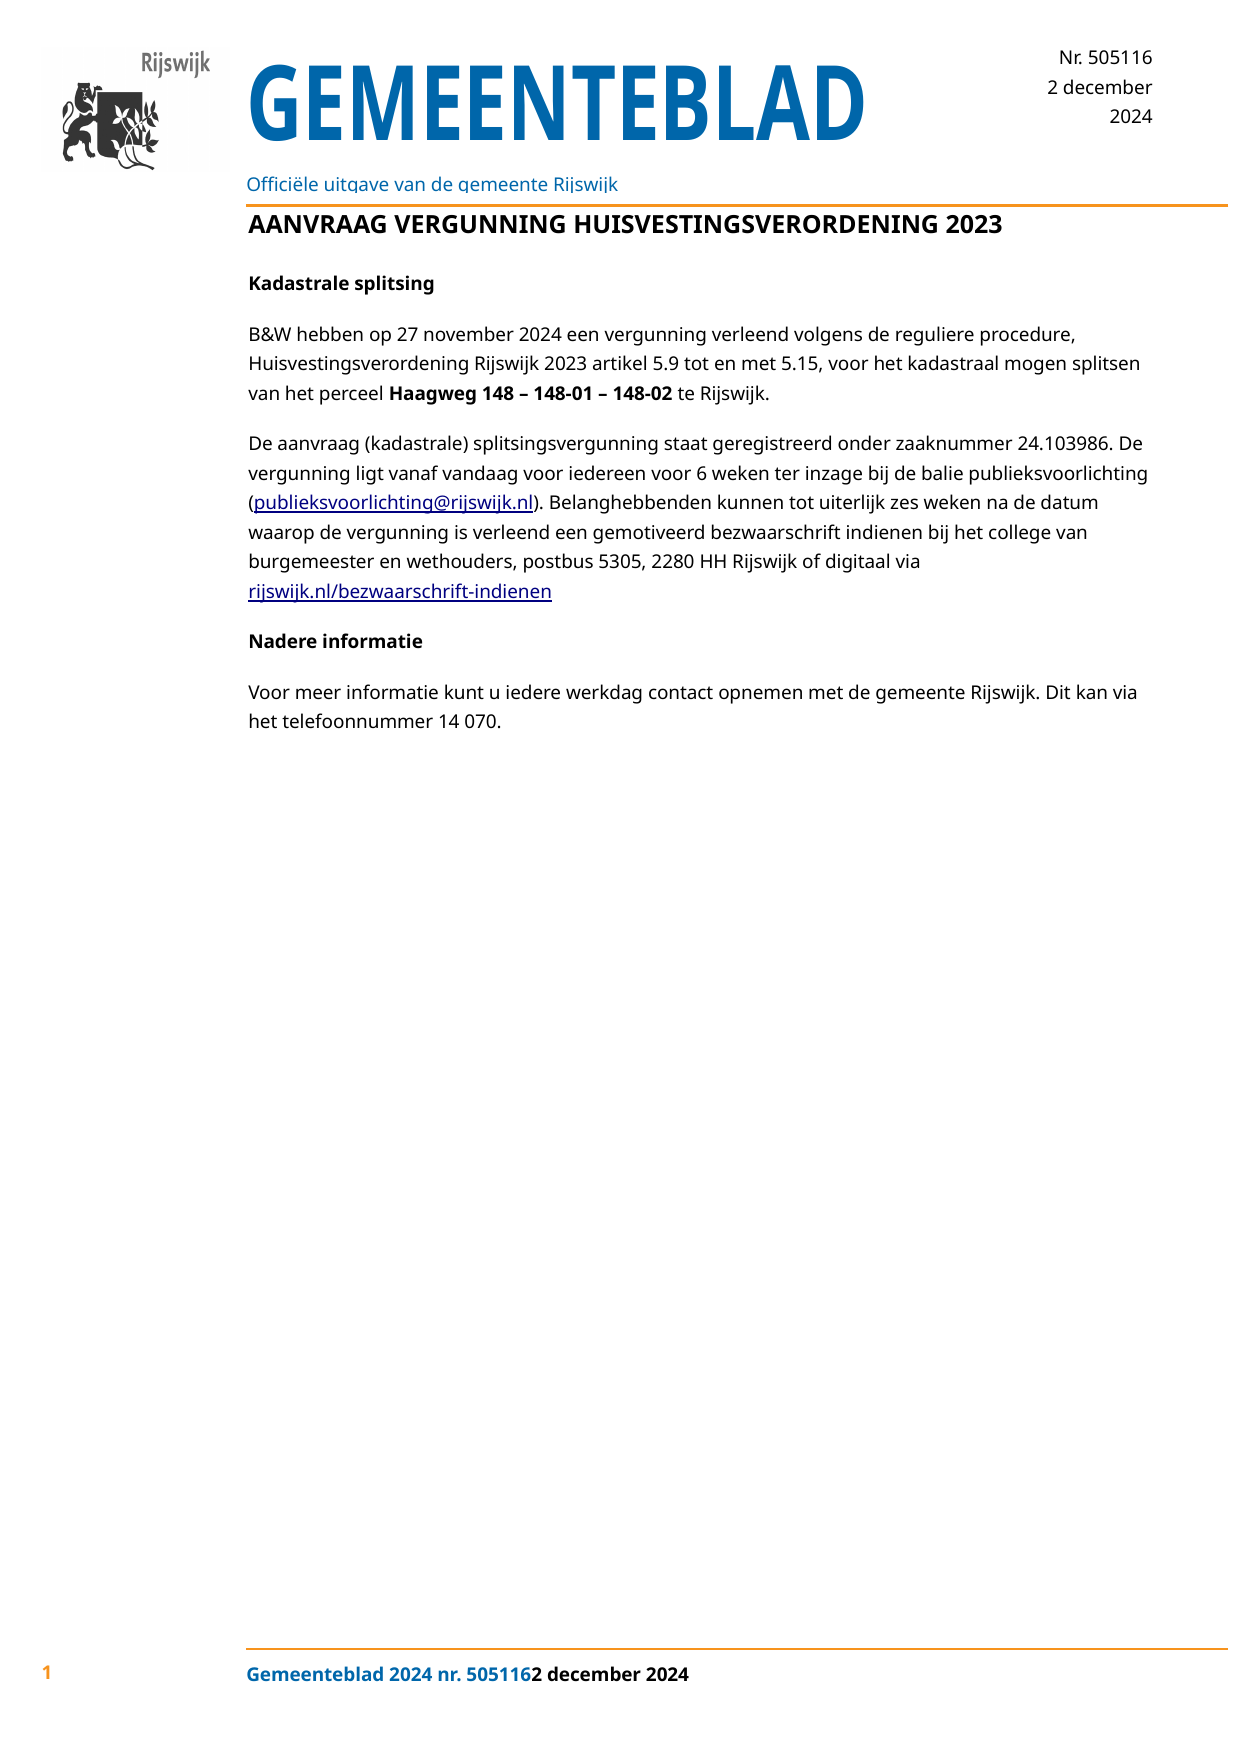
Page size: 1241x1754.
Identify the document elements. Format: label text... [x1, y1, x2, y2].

text De aanvraag (kadastrale) splitsingsvergunning staat geregistreerd onder zaaknummer 24.103986. De vergunning ligt vanaf vandaag voor iedereen voor 6 weken ter inzage bij de balie publieksvoorlichting (publieksvoorlichting@rijswijk.nl). Belanghebbenden kunnen tot uiterlijk zes weken na de datum waarop de vergunning is verleend een gemotiveerd bezwaarschrift indienen bij het college van burgemeester en wethouders, postbus 5305, 2280 HH Rijswijk of digitaal via rijswijk.nl/bezwaarschrift-indienen [248, 430, 1152, 604]
text Nadere informatie [248, 629, 1152, 654]
text Voor meer informatie kunt u iedere werkdag contact opnemen met de gemeente Rijswijk. Dit kan via het telefoonnummer 14 070. [248, 679, 1152, 734]
text AANVRAAG VERGUNNING HUISVESTINGSVERORDENING 2023 [248, 207, 1152, 241]
text Kadastrale splitsing [248, 270, 1152, 296]
picture [41, 47, 231, 172]
text B&W hebben op 27 november 2024 een vergunning verleend volgens de reguliere procedure, Huisvestingsverordening Rijswijk 2023 artikel 5.9 tot en met 5.15, voor het kadastraal mogen splitsen van het perceel Haagweg 148 – 148-01 – 148-02 te Rijswijk. [248, 321, 1152, 406]
